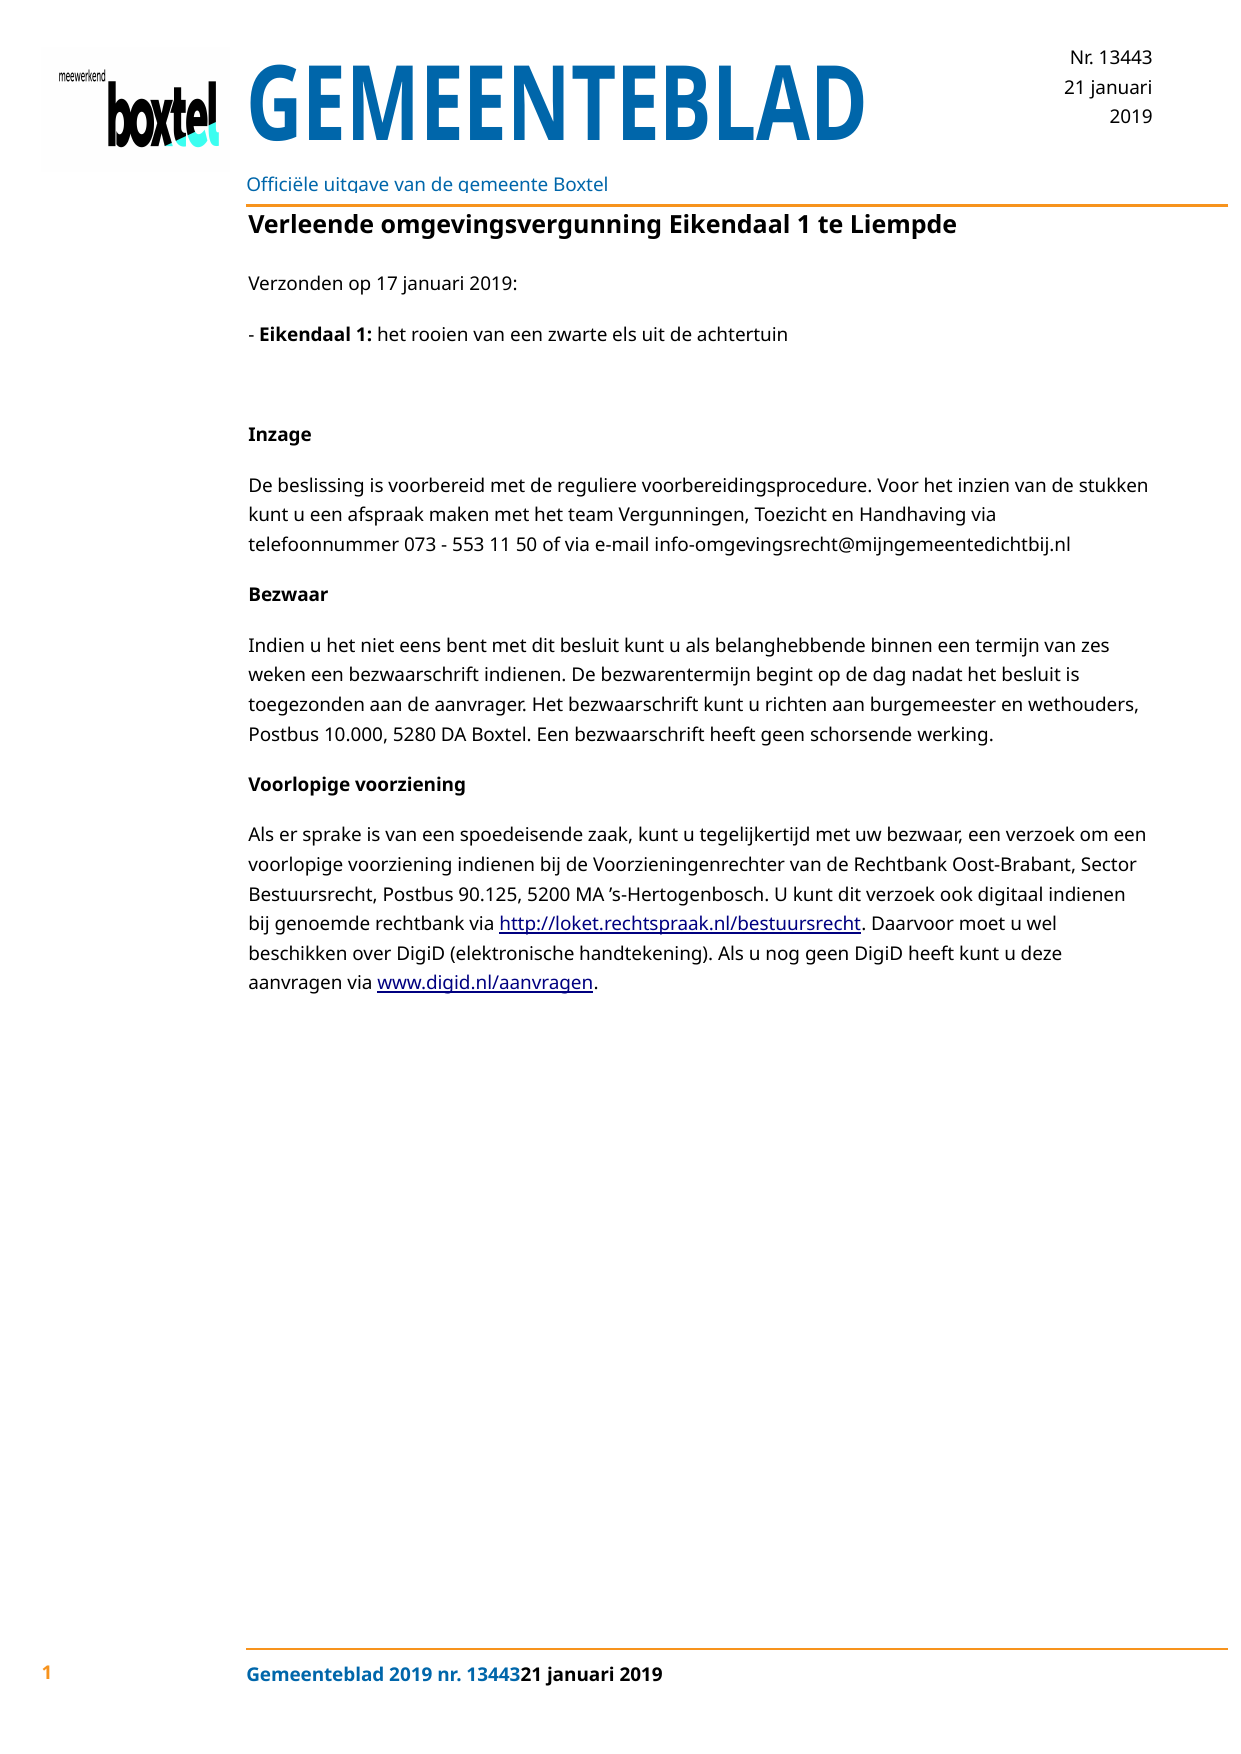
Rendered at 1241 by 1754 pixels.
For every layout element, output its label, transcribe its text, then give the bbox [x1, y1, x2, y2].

text Verzonden op 17 januari 2019: [248, 270, 1152, 296]
text Voorlopige voorziening [248, 771, 1152, 797]
text - Eikendaal 1: het rooien van een zwarte els uit de achtertuin [248, 321, 1152, 346]
text Als er sprake is van een spoedeisende zaak, kunt u tegelijkertijd met uw bezwaar, een verzoek om een voorlopige voorziening indienen bij de Voorzieningenrechter van de Rechtbank Oost-Brabant, Sector Bestuursrecht, Postbus 90.125, 5200 MA ’s-Hertogenbosch. U kunt dit verzoek ook digitaal indienen bij genoemde rechtbank via http://loket.rechtspraak.nl/bestuursrecht. Daarvoor moet u wel beschikken over DigiD (elektronische handtekening). Als u nog geen DigiD heeft kunt u deze aanvragen via www.digid.nl/aanvragen. [248, 822, 1152, 995]
text Bezwaar [248, 582, 1152, 607]
picture [41, 47, 231, 172]
text Indien u het niet eens bent met dit besluit kunt u als belanghebbende binnen een termijn van zes weken een bezwaarschrift indienen. De bezwarentermijn begint op de dag nadat het besluit is toegezonden aan de aanvrager. Het bezwaarschrift kunt u richten aan burgemeester en wethouders, Postbus 10.000, 5280 DA Boxtel. Een bezwaarschrift heeft geen schorsende werking. [248, 632, 1152, 746]
text Verleende omgevingsvergunning Eikendaal 1 te Liempde [248, 207, 1152, 241]
text Inzage [248, 422, 1152, 447]
text De beslissing is voorbereid met de reguliere voorbereidingsprocedure. Voor het inzien van de stukken kunt u een afspraak maken met het team Vergunningen, Toezicht en Handhaving via telefoonnummer 073 - 553 11 50 of via e-mail info-omgevingsrecht@mijngemeentedichtbij.nl [248, 472, 1152, 557]
